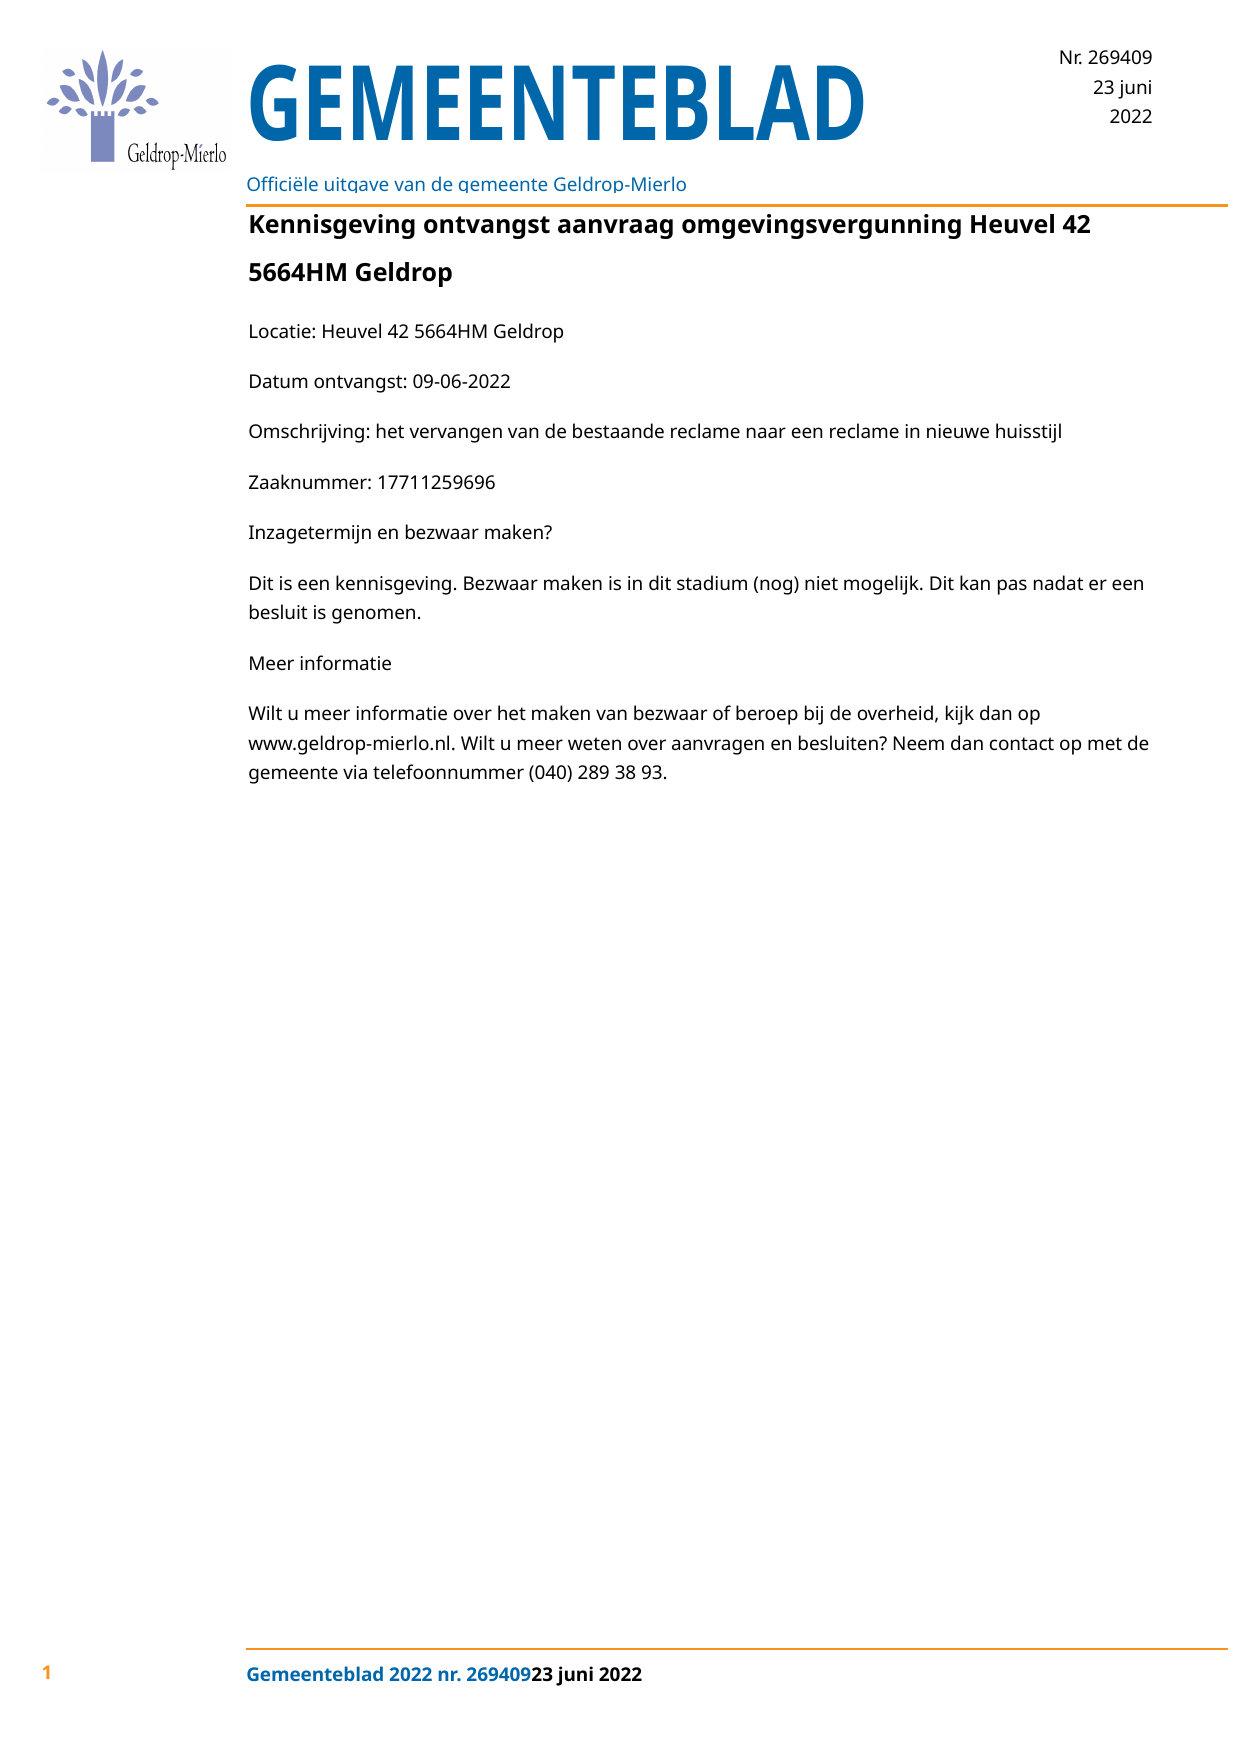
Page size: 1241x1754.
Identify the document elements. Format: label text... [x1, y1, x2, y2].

text Meer informatie [248, 650, 1152, 676]
text Dit is een kennisgeving. Bezwaar maken is in dit stadium (nog) niet mogelijk. Dit kan pas nadat er een besluit is genomen. [248, 570, 1152, 625]
text Inzagetermijn en bezwaar maken? [248, 519, 1152, 545]
text Zaaknummer: 17711259696 [248, 469, 1152, 495]
text Kennisgeving ontvangst aanvraag omgevingsvergunning Heuvel 42 5664HM Geldrop [248, 207, 1152, 288]
text Omschrijving: het vervangen van de bestaande reclame naar een reclame in nieuwe huisstijl [248, 419, 1152, 444]
text Locatie: Heuvel 42 5664HM Geldrop [248, 318, 1152, 344]
picture [41, 47, 231, 172]
text Datum ontvangst: 09-06-2022 [248, 368, 1152, 394]
text Wilt u meer informatie over het maken van bezwaar of beroep bij de overheid, kijk dan op www.geldrop-mierlo.nl. Wilt u meer weten over aanvragen en besluiten? Neem dan contact op met de gemeente via telefoonnummer (040) 289 38 93. [248, 700, 1152, 785]
